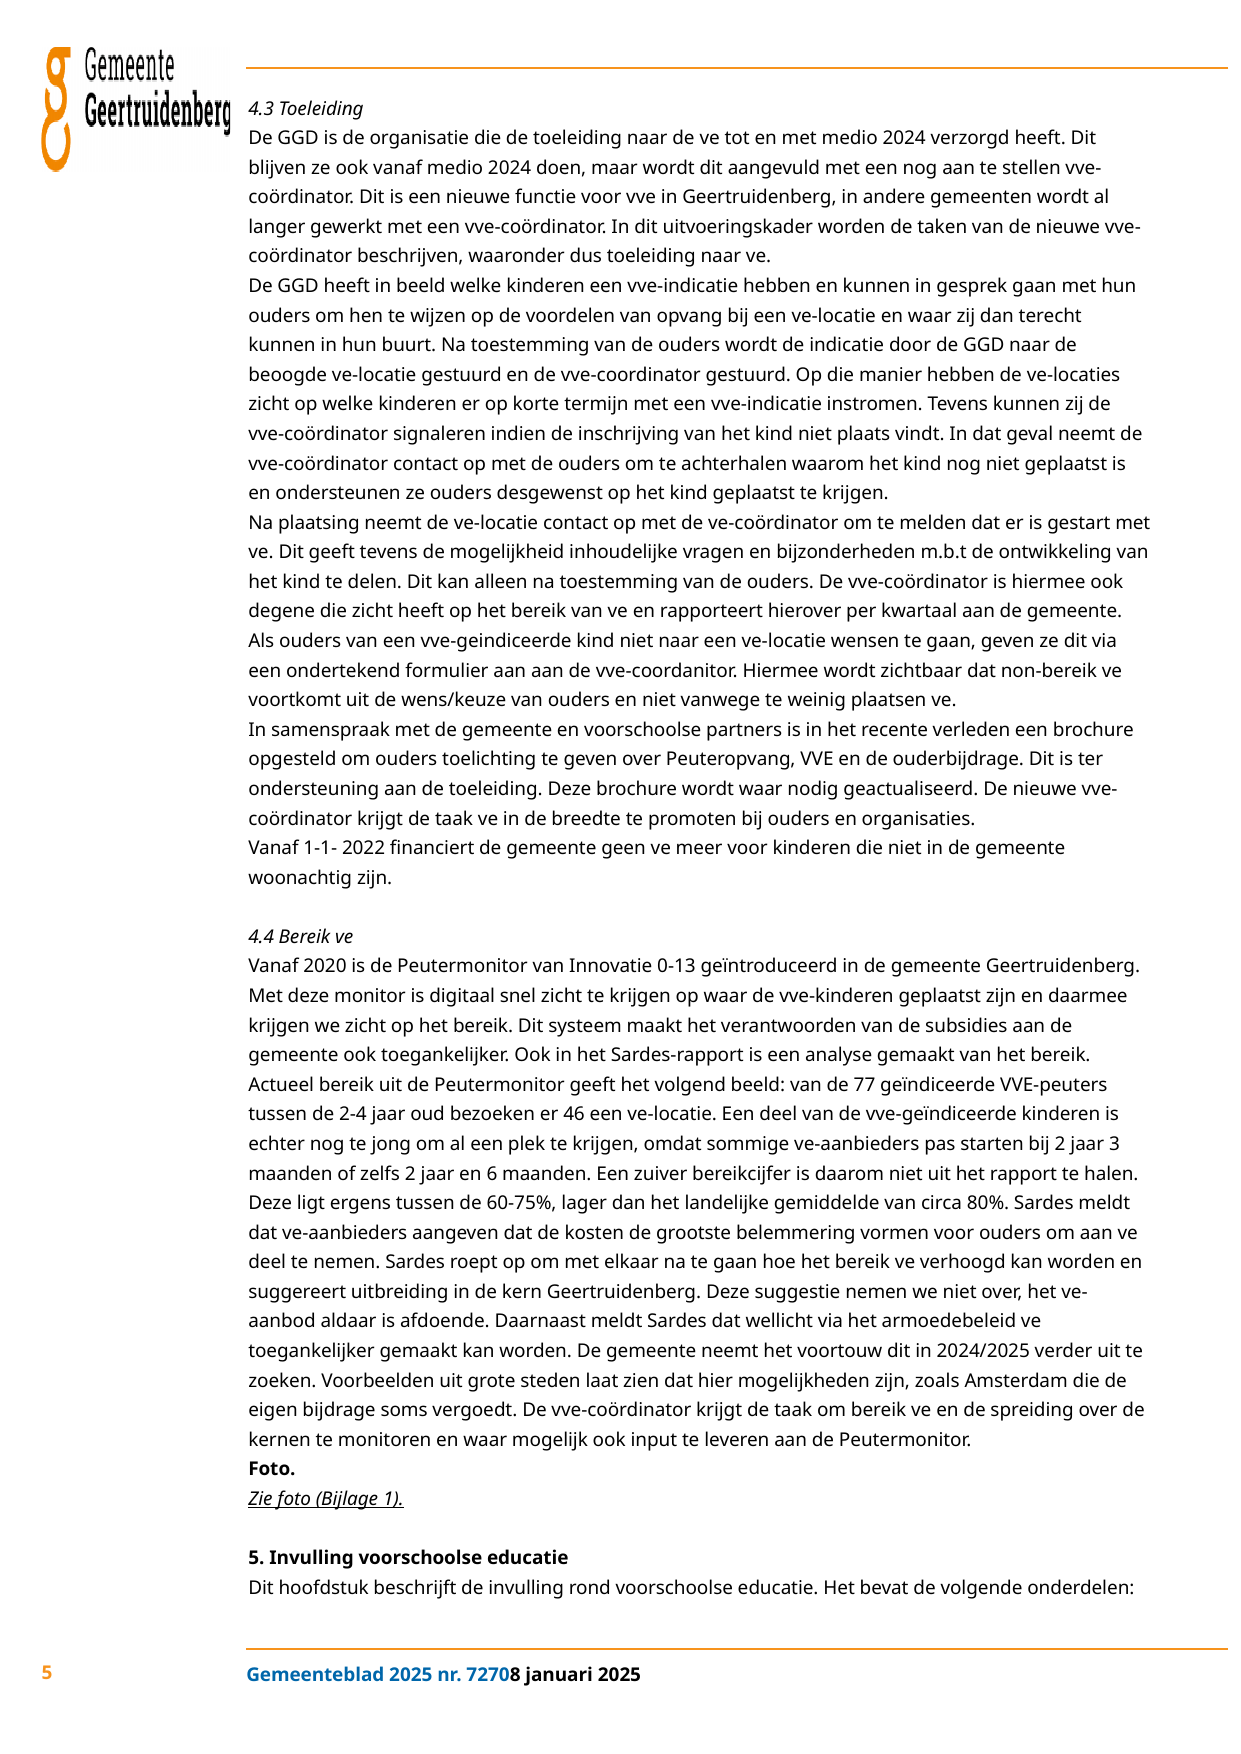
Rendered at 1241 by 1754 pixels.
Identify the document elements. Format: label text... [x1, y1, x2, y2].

text 4.4 Bereik ve [248, 923, 1152, 949]
text De GGD heeft in beeld welke kinderen een vve-indicatie hebben en kunnen in gesprek gaan met hun ouders om hen te wijzen op de voordelen van opvang bij een ve-locatie en waar zij dan terecht kunnen in hun buurt. Na toestemming van de ouders wordt de indicatie door de GGD naar de beoogde ve-locatie gestuurd en de vve-coordinator gestuurd. Op die manier hebben de ve-locaties zicht op welke kinderen er op korte termijn met een vve-indicatie instromen. Tevens kunnen zij de vve-coördinator signaleren indien de inschrijving van het kind niet plaats vindt. In dat geval neemt de vve-coördinator contact op met de ouders om te achterhalen waarom het kind nog niet geplaatst is en ondersteunen ze ouders desgewenst op het kind geplaatst te krijgen. [248, 272, 1152, 505]
picture [41, 47, 231, 172]
text In samenspraak met de gemeente en voorschoolse partners is in het recente verleden een brochure [248, 716, 1152, 742]
text opgesteld om ouders toelichting te geven over Peuteropvang, VVE en de ouderbijdrage. Dit is ter ondersteuning aan de toeleiding. Deze brochure wordt waar nodig geactualiseerd. De nieuwe vve-coördinator krijgt de taak ve in de breedte te promoten bij ouders en organisaties. [248, 746, 1152, 831]
text Zie foto (Bijlage 1). [248, 1485, 1152, 1511]
text 5. Invulling voorschoolse educatie [248, 1544, 1152, 1570]
text Vanaf 2020 is de Peutermonitor van Innovatie 0-13 geïntroduceerd in de gemeente Geertruidenberg. Met deze monitor is digitaal snel zicht te krijgen op waar de vve-kinderen geplaatst zijn en daarmee krijgen we zicht op het bereik. Dit systeem maakt het verantwoorden van de subsidies aan de gemeente ook toegankelijker. Ook in het Sardes-rapport is een analyse gemaakt van het bereik. [248, 953, 1152, 1067]
text Na plaatsing neemt de ve-locatie contact op met de ve-coördinator om te melden dat er is gestart met ve. Dit geeft tevens de mogelijkheid inhoudelijke vragen en bijzonderheden m.b.t de ontwikkeling van het kind te delen. Dit kan alleen na toestemming van de ouders. De vve-coördinator is hiermee ook degene die zicht heeft op het bereik van ve en rapporteert hierover per kwartaal aan de gemeente. [248, 509, 1152, 623]
text 4.3 Toeleiding [248, 95, 1152, 121]
text Vanaf 1-1- 2022 financiert de gemeente geen ve meer voor kinderen die niet in de gemeente woonachtig zijn. [248, 834, 1152, 890]
text Als ouders van een vve-geindiceerde kind niet naar een ve-locatie wensen te gaan, geven ze dit via een ondertekend formulier aan aan de vve-coordanitor. Hiermee wordt zichtbaar dat non-bereik ve voortkomt uit de wens/keuze van ouders en niet vanwege te weinig plaatsen ve. [248, 627, 1152, 712]
text Actueel bereik uit de Peutermonitor geeft het volgend beeld: van de 77 geïndiceerde VVE-peuters tussen de 2-4 jaar oud bezoeken er 46 een ve-locatie. Een deel van de vve-geïndiceerde kinderen is echter nog te jong om al een plek te krijgen, omdat sommige ve-aanbieders pas starten bij 2 jaar 3 maanden of zelfs 2 jaar en 6 maanden. Een zuiver bereikcijfer is daarom niet uit het rapport te halen. Deze ligt ergens tussen de 60-75%, lager dan het landelijke gemiddelde van circa 80%. Sardes meldt dat ve-aanbieders aangeven dat de kosten de grootste belemmering vormen voor ouders om aan ve deel te nemen. Sardes roept op om met elkaar na te gaan hoe het bereik ve verhoogd kan worden en suggereert uitbreiding in de kern Geertruidenberg. Deze suggestie nemen we niet over, het ve-aanbod aldaar is afdoende. Daarnaast meldt Sardes dat wellicht via het armoedebeleid ve toegankelijker gemaakt kan worden. De gemeente neemt het voortouw dit in 2024/2025 verder uit te zoeken. Voorbeelden uit grote steden laat zien dat hier mogelijkheden zijn, zoals Amsterdam die de eigen bijdrage soms vergoedt. De vve-coördinator krijgt de taak om bereik ve en de spreiding over de kernen te monitoren en waar mogelijk ook input te leveren aan de Peutermonitor. [248, 1071, 1152, 1452]
text Dit hoofdstuk beschrijft de invulling rond voorschoolse educatie. Het bevat de volgende onderdelen: [248, 1574, 1152, 1600]
text Foto. [248, 1456, 1152, 1481]
text De GGD is de organisatie die de toeleiding naar de ve tot en met medio 2024 verzorgd heeft. Dit blijven ze ook vanaf medio 2024 doen, maar wordt dit aangevuld met een nog aan te stellen vve-coördinator. Dit is een nieuwe functie voor vve in Geertruidenberg, in andere gemeenten wordt al langer gewerkt met een vve-coördinator. In dit uitvoeringskader worden de taken van de nieuwe vve-coördinator beschrijven, waaronder dus toeleiding naar ve. [248, 124, 1152, 268]
